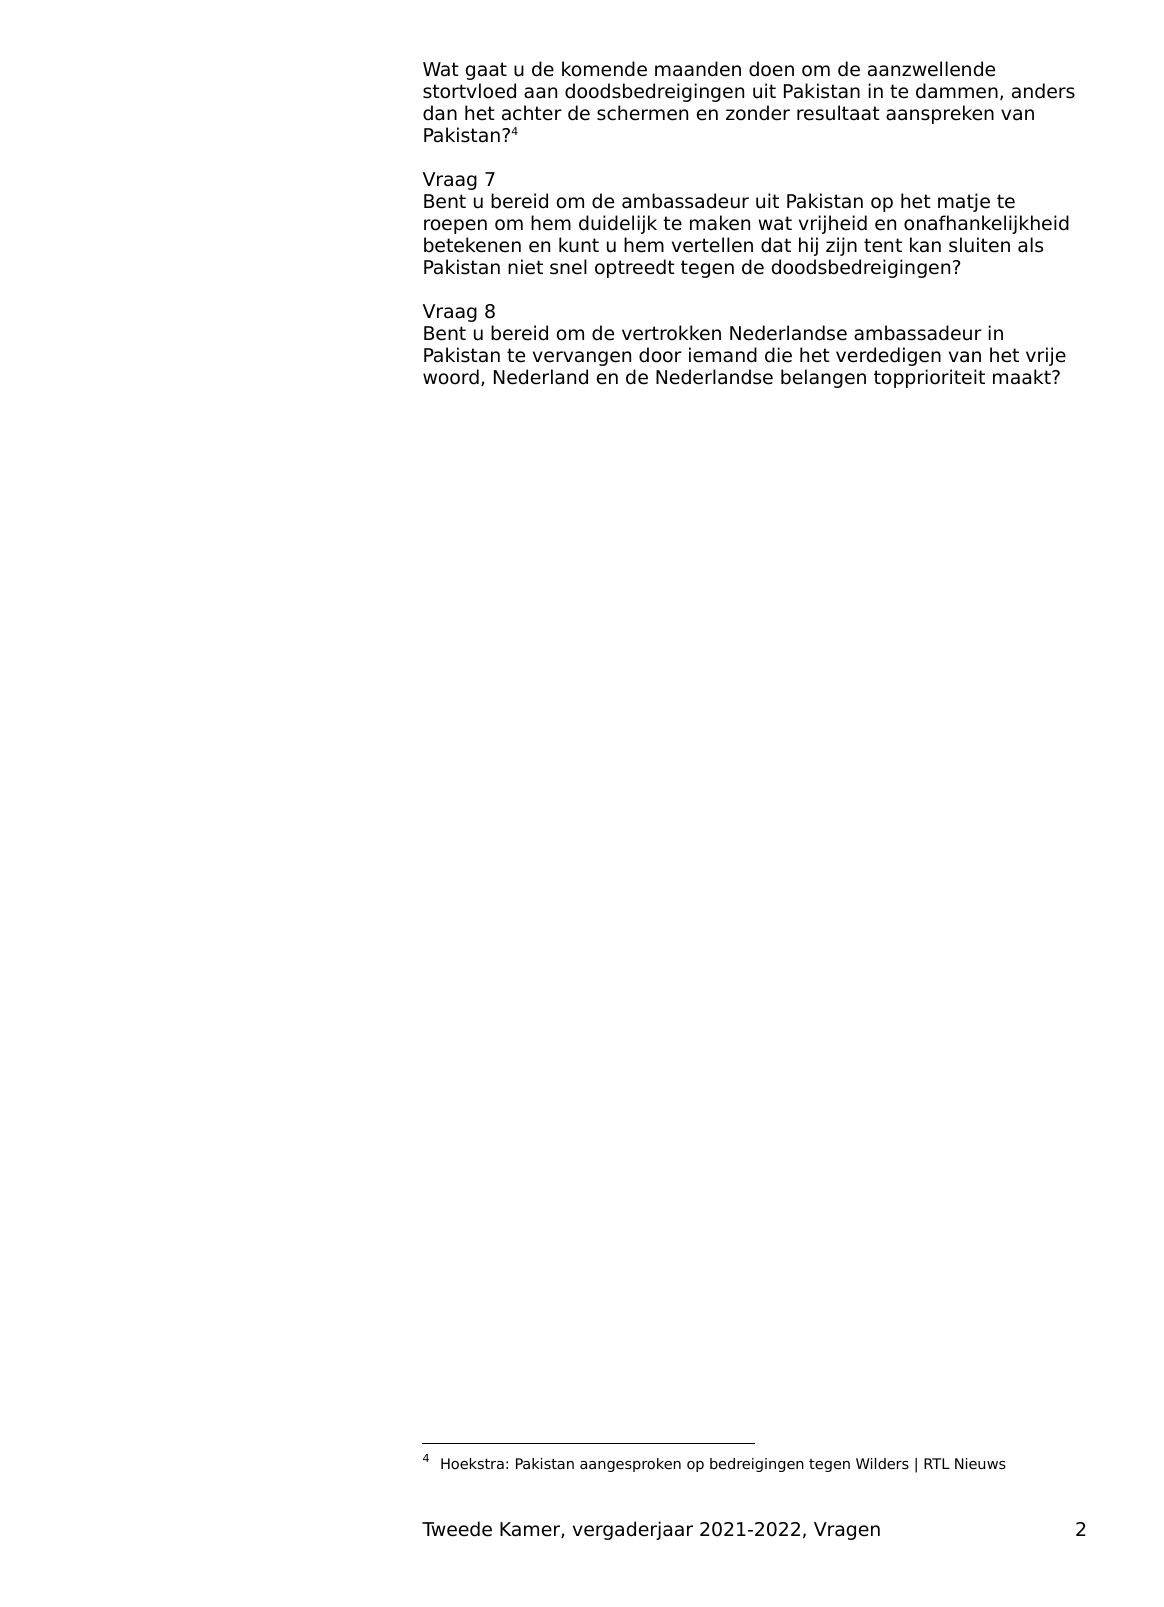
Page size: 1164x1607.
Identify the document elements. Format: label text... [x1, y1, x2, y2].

text Vraag 7 [422, 169, 1087, 191]
text Bent u bereid om de ambassadeur uit Pakistan op het matje te roepen om hem duidelijk te maken wat vrijheid en onafhankelijkheid betekenen en kunt u hem vertellen dat hij zijn tent kan sluiten als Pakistan niet snel optreedt tegen de doodsbedreigingen? [422, 191, 1087, 279]
text Wat gaat u de komende maanden doen om de aanzwellende stortvloed aan doodsbedreigingen uit Pakistan in te dammen, anders dan het achter de schermen en zonder resultaat aanspreken van Pakistan? [422, 59, 1087, 147]
text Bent u bereid om de vertrokken Nederlandse ambassadeur in Pakistan te vervangen door iemand die het verdedigen van het vrije woord, Nederland en de Nederlandse belangen topprioriteit maakt? [422, 323, 1087, 389]
text Hoekstra: Pakistan aangesproken op bedreigingen tegen Wilders | RTL Nieuws [422, 1452, 1087, 1474]
text Vraag 8 [422, 301, 1087, 323]
